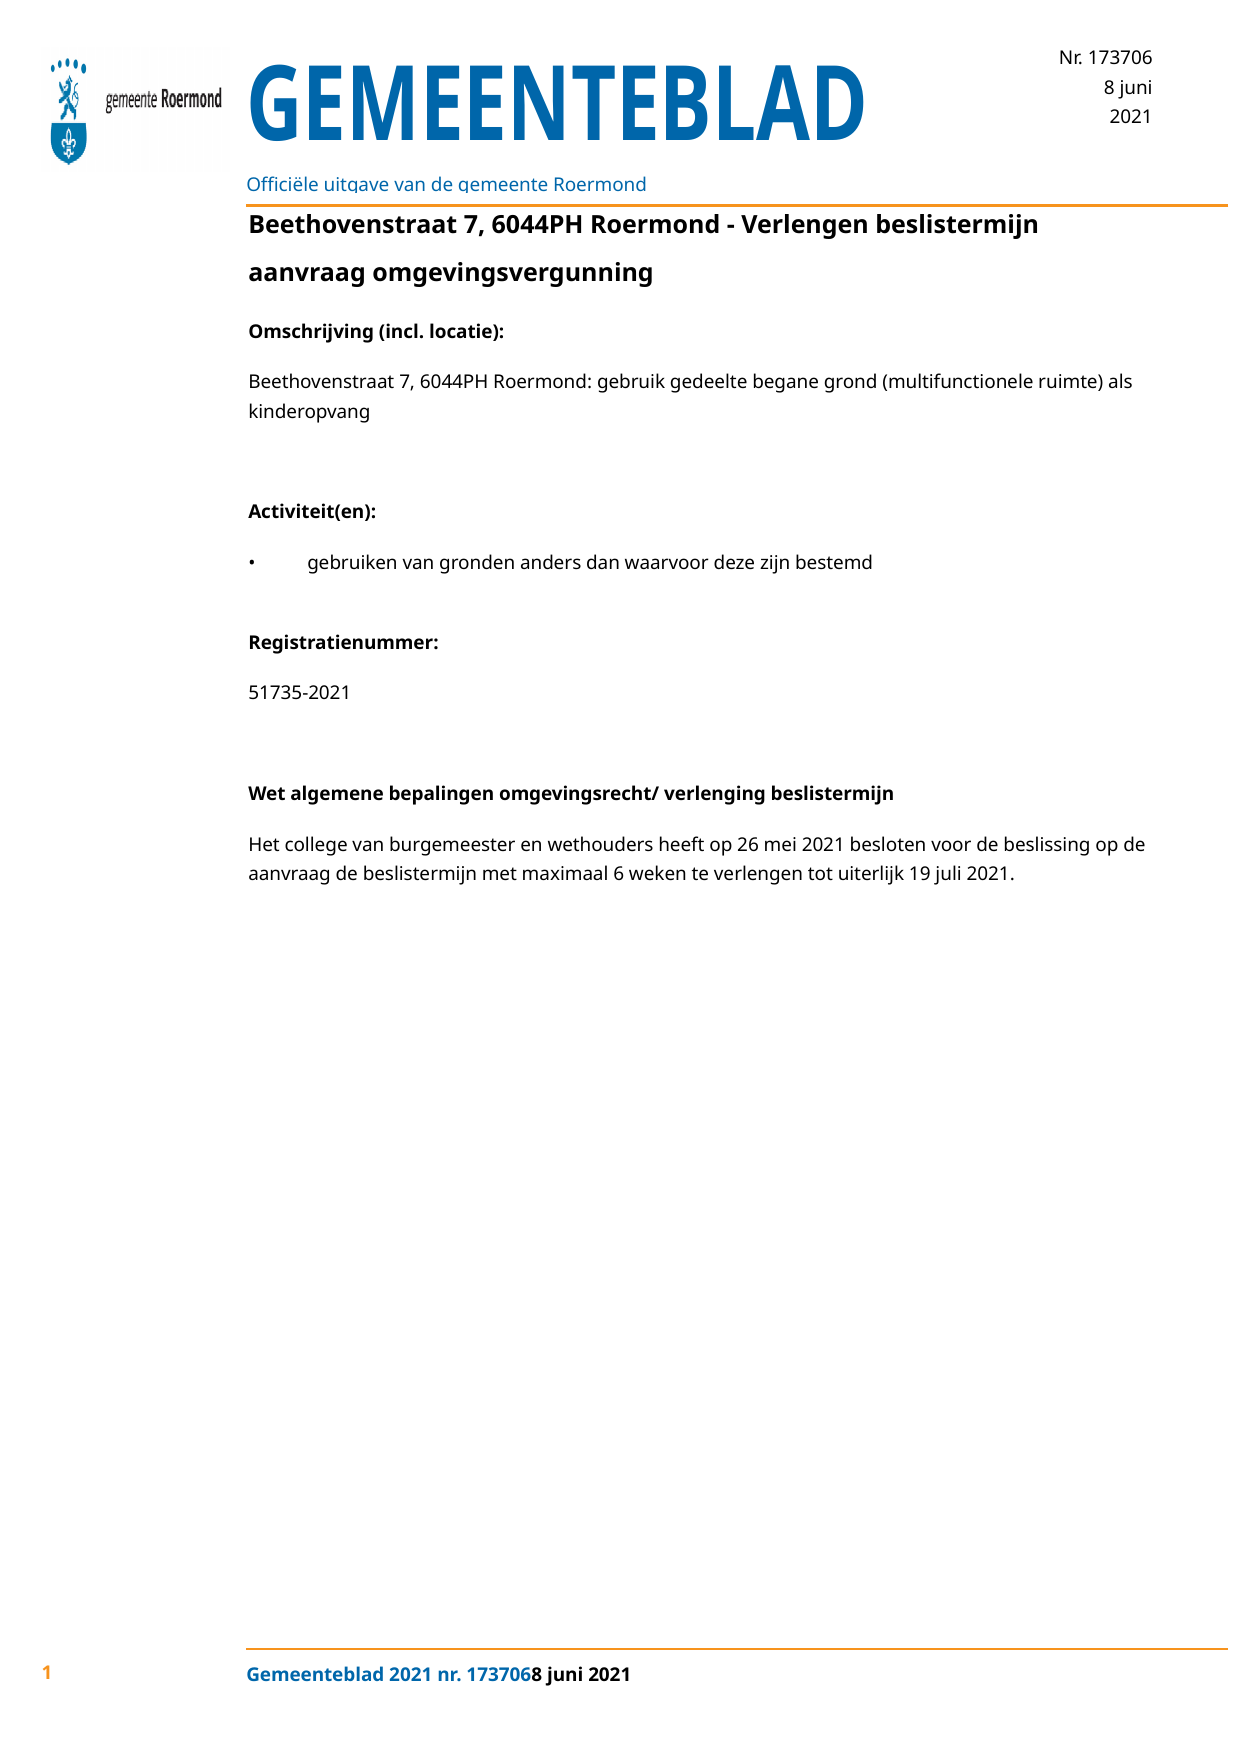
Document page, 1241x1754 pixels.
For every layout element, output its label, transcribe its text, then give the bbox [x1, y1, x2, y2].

text Activiteit(en): [248, 499, 1152, 524]
text Registratienummer: [248, 629, 1152, 655]
text 51735-2021 [248, 679, 1152, 705]
text Omschrijving (incl. locatie): [248, 318, 1152, 344]
text Wet algemene bepalingen omgevingsrecht/ verlenging beslistermijn [248, 780, 1152, 806]
text Beethovenstraat 7, 6044PH Roermond: gebruik gedeelte begane grond (multifunctionele ruimte) als kinderopvang [248, 368, 1152, 424]
list gebruiken van gronden anders dan waarvoor deze zijn bestemd [248, 549, 1152, 575]
picture [41, 47, 231, 172]
text Beethovenstraat 7, 6044PH Roermond - Verlengen beslistermijn aanvraag omgevingsvergunning [248, 207, 1152, 288]
text Het college van burgemeester en wethouders heeft op 26 mei 2021 besloten voor de beslissing op de aanvraag de beslistermijn met maximaal 6 weken te verlengen tot uiterlijk 19 juli 2021. [248, 831, 1152, 886]
